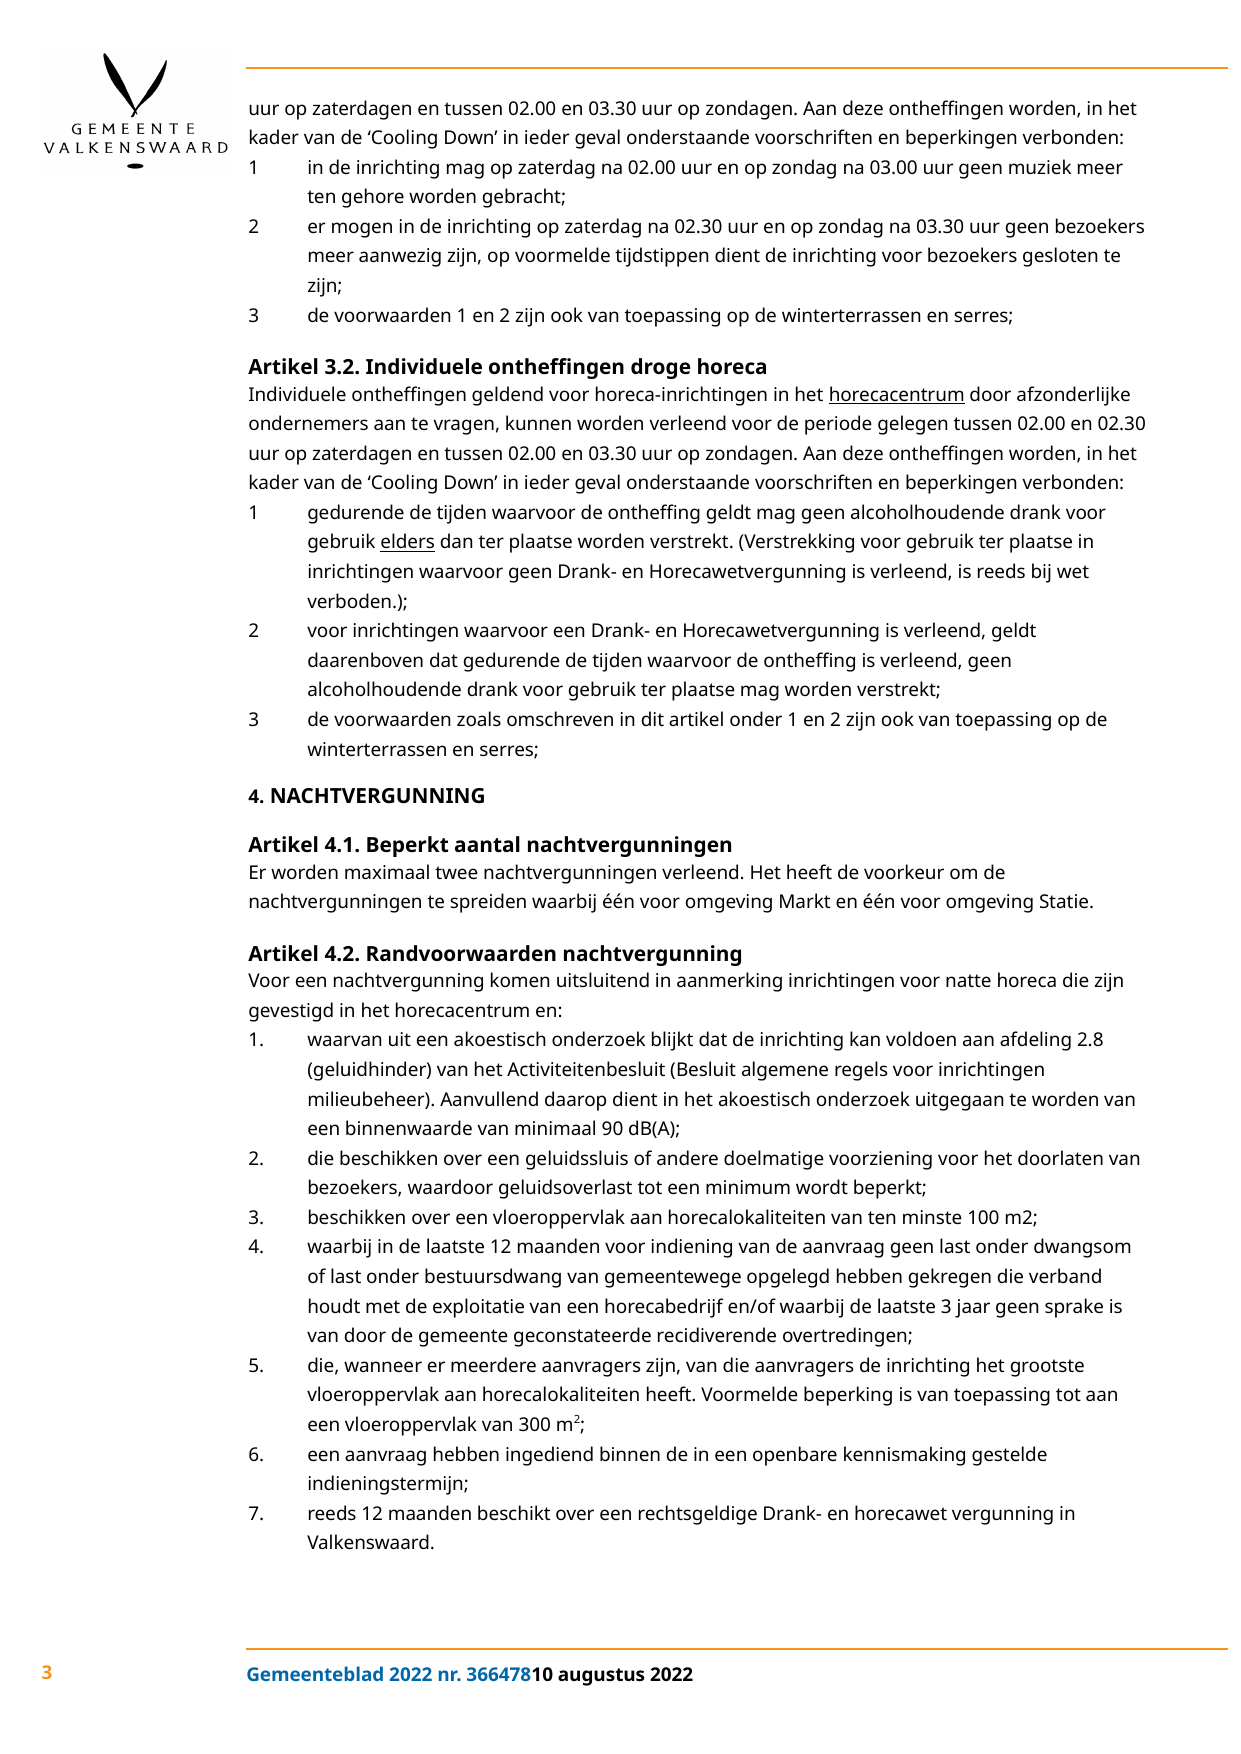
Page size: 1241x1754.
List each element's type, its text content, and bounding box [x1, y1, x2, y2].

text 4. NACHTVERGUNNING [248, 781, 1152, 810]
list in de inrichting mag op zaterdag na 02.00 uur en op zondag na 03.00 uur geen muziek meer ten gehore worden gebracht; [248, 154, 1152, 209]
picture [41, 47, 231, 172]
list de voorwaarden zoals omschreven in dit artikel onder 1 en 2 zijn ook van toepassing op de winterterrassen en serres; [248, 706, 1152, 761]
list die, wanneer er meerdere aanvragers zijn, van die aanvragers de inrichting het grootste vloeroppervlak aan horecalokaliteiten heeft. Voormelde beperking is van toepassing tot aan een vloeroppervlak van 300 m2; [248, 1352, 1152, 1437]
text Er worden maximaal twee nachtvergunningen verleend. Het heeft de voorkeur om de nachtvergunningen te spreiden waarbij één voor omgeving Markt en één voor omgeving Statie. [248, 859, 1152, 914]
text uur op zaterdagen en tussen 02.00 en 03.30 uur op zondagen. Aan deze ontheffingen worden, in het kader van de ‘Cooling Down’ in ieder geval onderstaande voorschriften en beperkingen verbonden: [248, 95, 1152, 150]
list reeds 12 maanden beschikt over een rechtsgeldige Drank- en horecawet vergunning in Valkenswaard. [248, 1500, 1152, 1555]
list beschikken over een vloeroppervlak aan horecalokaliteiten van ten minste 100 m2; [248, 1204, 1152, 1230]
list er mogen in de inrichting op zaterdag na 02.30 uur en op zondag na 03.30 uur geen bezoekers meer aanwezig zijn, op voormelde tijdstippen dient de inrichting voor bezoekers gesloten te zijn; [248, 213, 1152, 298]
text Voor een nachtvergunning komen uitsluitend in aanmerking inrichtingen voor natte horeca die zijn gevestigd in het horecacentrum en: [248, 967, 1152, 1023]
list gedurende de tijden waarvoor de ontheffing geldt mag geen alcoholhoudende drank voor gebruik elders dan ter plaatse worden verstrekt. (Verstrekking voor gebruik ter plaatse in inrichtingen waarvoor geen Drank- en Horecawetvergunning is verleend, is reeds bij wet verboden.); [248, 499, 1152, 613]
text Individuele ontheffingen geldend voor horeca-inrichtingen in het horecacentrum door afzonderlijke ondernemers aan te vragen, kunnen worden verleend voor de periode gelegen tussen 02.00 en 02.30 uur op zaterdagen en tussen 02.00 en 03.30 uur op zondagen. Aan deze ontheffingen worden, in het kader van de ‘Cooling Down’ in ieder geval onderstaande voorschriften en beperkingen verbonden: [248, 381, 1152, 495]
text Artikel 4.1. Beperkt aantal nachtvergunningen [248, 831, 1152, 859]
text Artikel 3.2. Individuele ontheffingen droge horeca [248, 352, 1152, 381]
list voor inrichtingen waarvoor een Drank- en Horecawetvergunning is verleend, geldt daarenboven dat gedurende de tijden waarvoor de ontheffing is verleend, geen alcoholhoudende drank voor gebruik ter plaatse mag worden verstrekt; [248, 617, 1152, 702]
list een aanvraag hebben ingediend binnen de in een openbare kennismaking gestelde indieningstermijn; [248, 1441, 1152, 1496]
text Artikel 4.2. Randvoorwaarden nachtvergunning [248, 939, 1152, 967]
list waarvan uit een akoestisch onderzoek blijkt dat de inrichting kan voldoen aan afdeling 2.8 (geluidhinder) van het Activiteitenbesluit (Besluit algemene regels voor inrichtingen milieubeheer). Aanvullend daarop dient in het akoestisch onderzoek uitgegaan te worden van een binnenwaarde van minimaal 90 dB(A); [248, 1027, 1152, 1141]
list die beschikken over een geluidssluis of andere doelmatige voorziening voor het doorlaten van bezoekers, waardoor geluidsoverlast tot een minimum wordt beperkt; [248, 1145, 1152, 1200]
list waarbij in de laatste 12 maanden voor indiening van de aanvraag geen last onder dwangsom of last onder bestuursdwang van gemeentewege opgelegd hebben gekregen die verband houdt met de exploitatie van een horecabedrijf en/of waarbij de laatste 3 jaar geen sprake is van door de gemeente geconstateerde recidiverende overtredingen; [248, 1234, 1152, 1348]
list de voorwaarden 1 en 2 zijn ook van toepassing op de winterterrassen en serres; [248, 302, 1152, 328]
